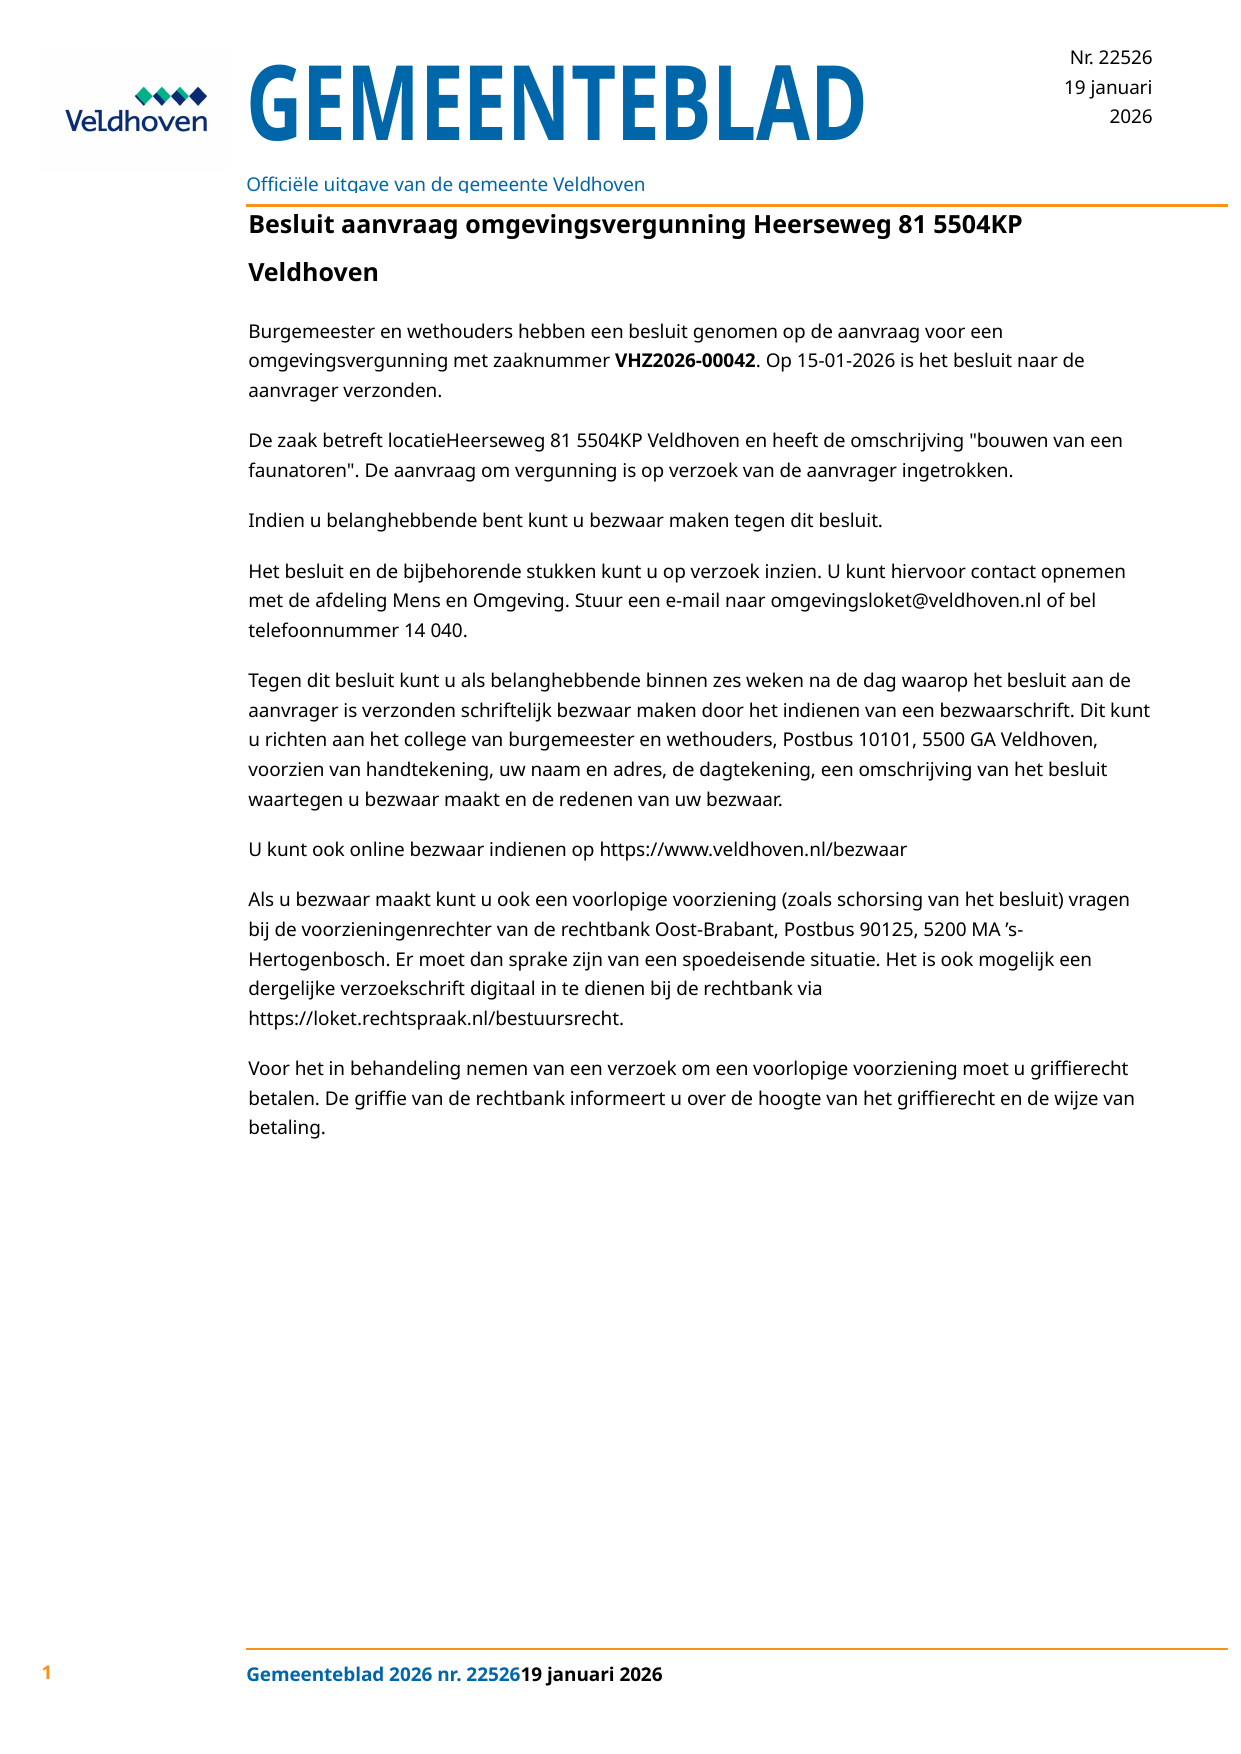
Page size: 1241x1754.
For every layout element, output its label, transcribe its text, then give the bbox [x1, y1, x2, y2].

text Tegen dit besluit kunt u als belanghebbende binnen zes weken na de dag waarop het besluit aan de aanvrager is verzonden schriftelijk bezwaar maken door het indienen van een bezwaarschrift. Dit kunt u richten aan het college van burgemeester en wethouders, Postbus 10101, 5500 GA Veldhoven, voorzien van handtekening, uw naam en adres, de dagtekening, een omschrijving van het besluit waartegen u bezwaar maakt en de redenen van uw bezwaar. [248, 667, 1152, 812]
text Het besluit en de bijbehorende stukken kunt u op verzoek inzien. U kunt hiervoor contact opnemen met de afdeling Mens en Omgeving. Stuur een e-mail naar omgevingsloket@veldhoven.nl of bel telefoonnummer 14 040. [248, 558, 1152, 643]
text Burgemeester en wethouders hebben een besluit genomen op de aanvraag voor een omgevingsvergunning met zaaknummer VHZ2026-00042. Op 15-01-2026 is het besluit naar de aanvrager verzonden. [248, 318, 1152, 403]
text U kunt ook online bezwaar indienen op https://www.veldhoven.nl/bezwaar [248, 836, 1152, 862]
picture [41, 47, 231, 172]
text Indien u belanghebbende bent kunt u bezwaar maken tegen dit besluit. [248, 507, 1152, 533]
text Voor het in behandeling nemen van een verzoek om een voorlopige voorziening moet u griffierecht betalen. De griffie van de rechtbank informeert u over de hoogte van het griffierecht en de wijze van betaling. [248, 1055, 1152, 1140]
text Als u bezwaar maakt kunt u ook een voorlopige voorziening (zoals schorsing van het besluit) vragen bij de voorzieningenrechter van de rechtbank Oost-Brabant, Postbus 90125, 5200 MA ’s-Hertogenbosch. Er moet dan sprake zijn van een spoedeisende situatie. Het is ook mogelijk een dergelijke verzoekschrift digitaal in te dienen bij de rechtbank via https://loket.rechtspraak.nl/bestuursrecht. [248, 887, 1152, 1031]
text De zaak betreft locatieHeerseweg 81 5504KP Veldhoven en heeft de omschrijving "bouwen van een faunatoren". De aanvraag om vergunning is op verzoek van de aanvrager ingetrokken. [248, 427, 1152, 483]
text Besluit aanvraag omgevingsvergunning Heerseweg 81 5504KP Veldhoven [248, 207, 1152, 288]
